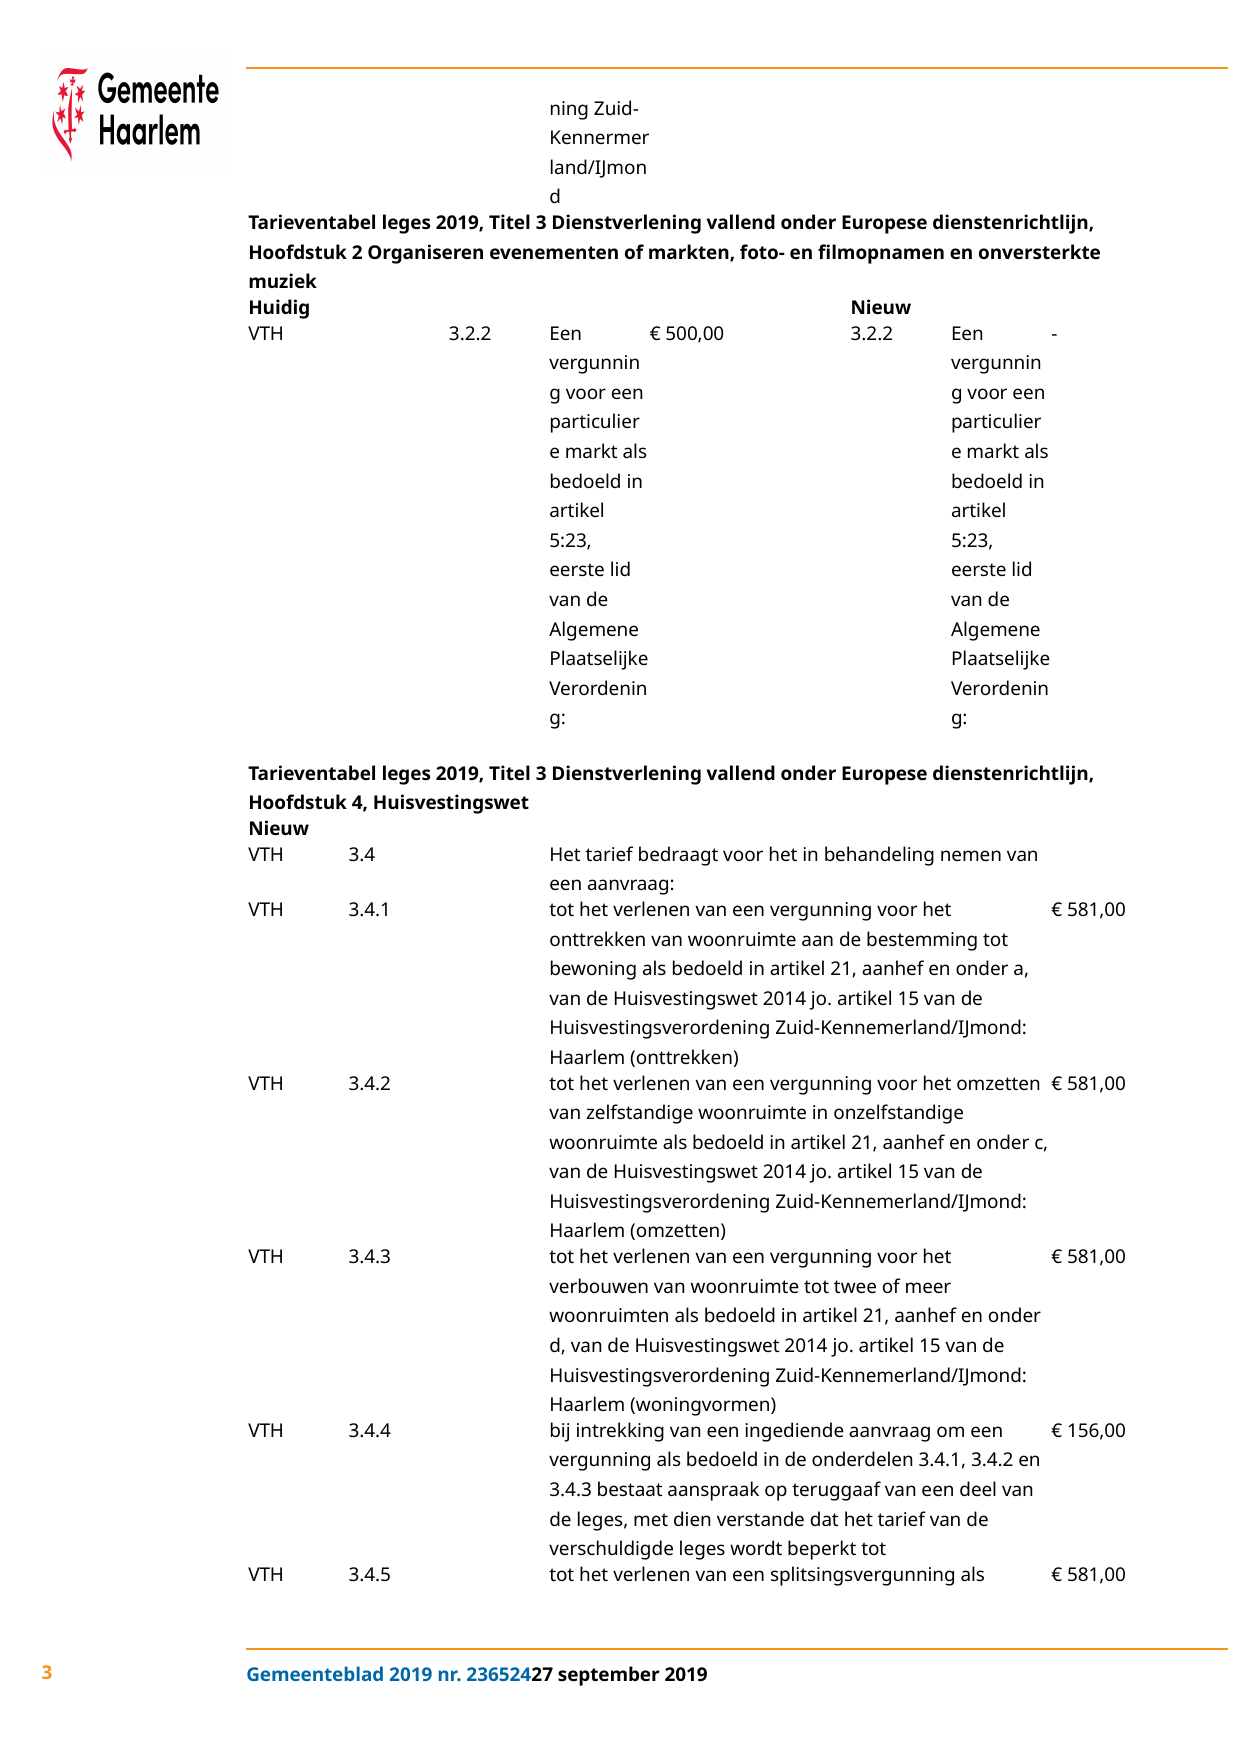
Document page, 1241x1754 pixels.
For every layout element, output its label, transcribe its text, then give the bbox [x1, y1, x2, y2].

table_cell [951, 95, 1051, 209]
table_cell VTH [248, 1244, 348, 1417]
table_cell tot het verlenen van een vergunning voor het omzetten van zelfstandige woonruimte in onzelfstandige woonruimte als bedoeld in artikel 21, aanhef en onder c, van de Huisvestingswet 2014 jo. artikel 15 van de Huisvestingsverordening Zuid-Kennemerland/IJmond: Haarlem (omzetten) [549, 1070, 1051, 1243]
table_cell bij intrekking van een ingediende aanvraag om een vergunning als bedoeld in de onderdelen 3.4.1, 3.4.2 en 3.4.3 bestaat aanspraak op teruggaaf van een deel van de leges, met dien verstande dat het tarief van de verschuldigde leges wordt beperkt tot [549, 1417, 1051, 1561]
table_cell tot het verlenen van een vergunning voor het onttrekken van woonruimte aan de bestemming tot bewoning als bedoeld in artikel 21, aanhef en onder a, van de Huisvestingswet 2014 jo. artikel 15 van de Huisvestingsverordening Zuid-Kennemerland/IJmond: Haarlem (onttrekken) [549, 896, 1051, 1070]
table_cell 3.4.1 [348, 896, 549, 1070]
table_cell - [1051, 320, 1152, 760]
table_cell € 581,00 [1051, 1070, 1152, 1243]
table_cell Huidig [248, 294, 850, 320]
table_cell ning Zuid-Kennermerland/IJmond [549, 95, 649, 209]
table_cell 3.4.5 [348, 1561, 549, 1587]
table_cell € 156,00 [1051, 1417, 1152, 1561]
table_cell [449, 95, 549, 209]
table_cell VTH [248, 841, 348, 896]
table_cell 3.4.4 [348, 1417, 549, 1561]
table_cell VTH [248, 1417, 348, 1561]
table_cell Een vergunning voor een particuliere markt als bedoeld in artikel 5:23, eerste lid van de Algemene Plaatselijke Verordening: [951, 320, 1051, 760]
table_cell Nieuw [248, 815, 1152, 841]
picture [41, 47, 231, 172]
table_cell Het tarief bedraagt voor het in behandeling nemen van een aanvraag: [549, 841, 1051, 896]
table_cell - [1051, 95, 1152, 209]
table_cell tot het verlenen van een splitsingsvergunning als [549, 1561, 1051, 1587]
table_cell € 581,00 [1051, 1561, 1152, 1587]
table_cell Nieuw [850, 294, 1152, 320]
table_cell [1051, 841, 1152, 896]
table_cell € 581,00 [1051, 1244, 1152, 1417]
table_cell 3.4 [348, 841, 549, 896]
table_cell 3.4.3 [348, 1244, 549, 1417]
table_cell VTH [248, 1070, 348, 1243]
table_cell VTH [248, 320, 449, 760]
table_cell [650, 95, 750, 209]
table_cell [850, 95, 951, 209]
table_cell 3.4.2 [348, 1070, 549, 1243]
table_cell € 581,00 [1051, 896, 1152, 1070]
table_cell 3.2.2 [850, 320, 951, 760]
table_cell Een vergunning voor een particuliere markt als bedoeld in artikel 5:23, eerste lid van de Algemene Plaatselijke Verordening: [549, 320, 649, 760]
table_cell tot het verlenen van een vergunning voor het verbouwen van woonruimte tot twee of meer woonruimten als bedoeld in artikel 21, aanhef en onder d, van de Huisvestingswet 2014 jo. artikel 15 van de Huisvestingsverordening Zuid-Kennemerland/IJmond: Haarlem (woningvormen) [549, 1244, 1051, 1417]
table_cell [750, 320, 850, 760]
table_cell VTH [248, 896, 348, 1070]
table_cell Tarieventabel leges 2019, Titel 3 Dienstverlening vallend onder Europese dienstenrichtlijn, Hoofdstuk 4, Huisvestingswet [248, 760, 1152, 815]
table_cell € 500,00 [650, 320, 750, 760]
table_cell Tarieventabel leges 2019, Titel 3 Dienstverlening vallend onder Europese dienstenrichtlijn, Hoofdstuk 2 Organiseren evenementen of markten, foto- en filmopnamen en onversterkte muziek [248, 209, 1152, 294]
table_cell VTH [248, 1561, 348, 1587]
table_cell 3.2.2 [449, 320, 549, 760]
table_cell [248, 95, 449, 209]
table_cell [750, 95, 850, 209]
